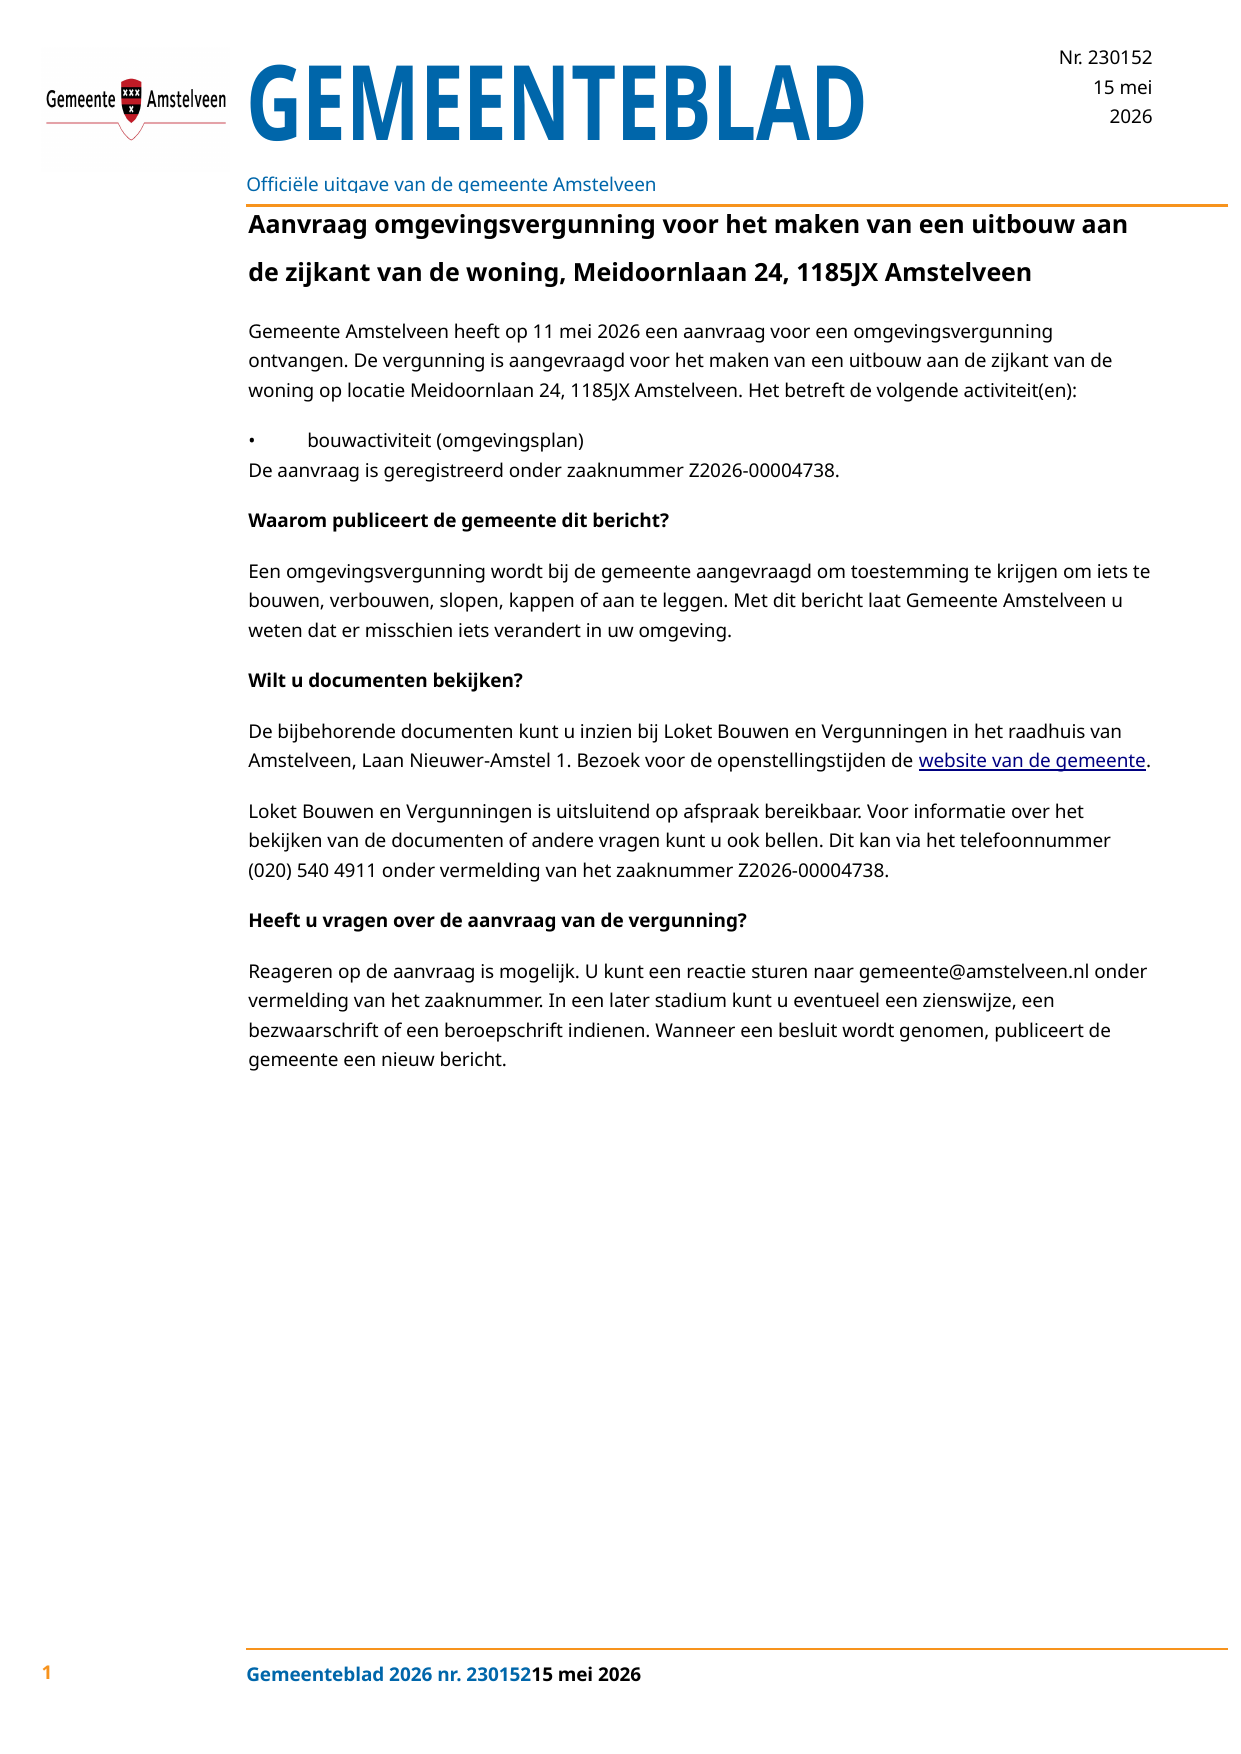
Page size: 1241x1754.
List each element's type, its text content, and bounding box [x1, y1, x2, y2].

text Aanvraag omgevingsvergunning voor het maken van een uitbouw aan de zijkant van de woning, Meidoornlaan 24, 1185JX Amstelveen [248, 207, 1152, 288]
text Waarom publiceert de gemeente dit bericht? [248, 507, 1152, 533]
text Reageren op de aanvraag is mogelijk. U kunt een reactie sturen naar gemeente@amstelveen.nl onder vermelding van het zaaknummer. In een later stadium kunt u eventueel een zienswijze, een bezwaarschrift of een beroepschrift indienen. Wanneer een besluit wordt genomen, publiceert de gemeente een nieuw bericht. [248, 958, 1152, 1072]
text De aanvraag is geregistreerd onder zaaknummer Z2026-00004738. [248, 457, 1152, 483]
text De bijbehorende documenten kunt u inzien bij Loket Bouwen en Vergunningen in het raadhuis van Amstelveen, Laan Nieuwer-Amstel 1. Bezoek voor de openstellingstijden de website van de gemeente. [248, 718, 1152, 773]
list bouwactiviteit (omgevingsplan) [248, 427, 1152, 453]
text Loket Bouwen en Vergunningen is uitsluitend op afspraak bereikbaar. Voor informatie over het bekijken van de documenten of andere vragen kunt u ook bellen. Dit kan via het telefoonnummer (020) 540 4911 onder vermelding van het zaaknummer Z2026-00004738. [248, 798, 1152, 883]
picture [41, 47, 231, 172]
text Een omgevingsvergunning wordt bij de gemeente aangevraagd om toestemming te krijgen om iets te bouwen, verbouwen, slopen, kappen of aan te leggen. Met dit bericht laat Gemeente Amstelveen u weten dat er misschien iets verandert in uw omgeving. [248, 558, 1152, 643]
text Wilt u documenten bekijken? [248, 667, 1152, 693]
text Heeft u vragen over de aanvraag van de vergunning? [248, 907, 1152, 933]
text Gemeente Amstelveen heeft op 11 mei 2026 een aanvraag voor een omgevingsvergunning ontvangen. De vergunning is aangevraagd voor het maken van een uitbouw aan de zijkant van de woning op locatie Meidoornlaan 24, 1185JX Amstelveen. Het betreft de volgende activiteit(en): [248, 318, 1152, 403]
